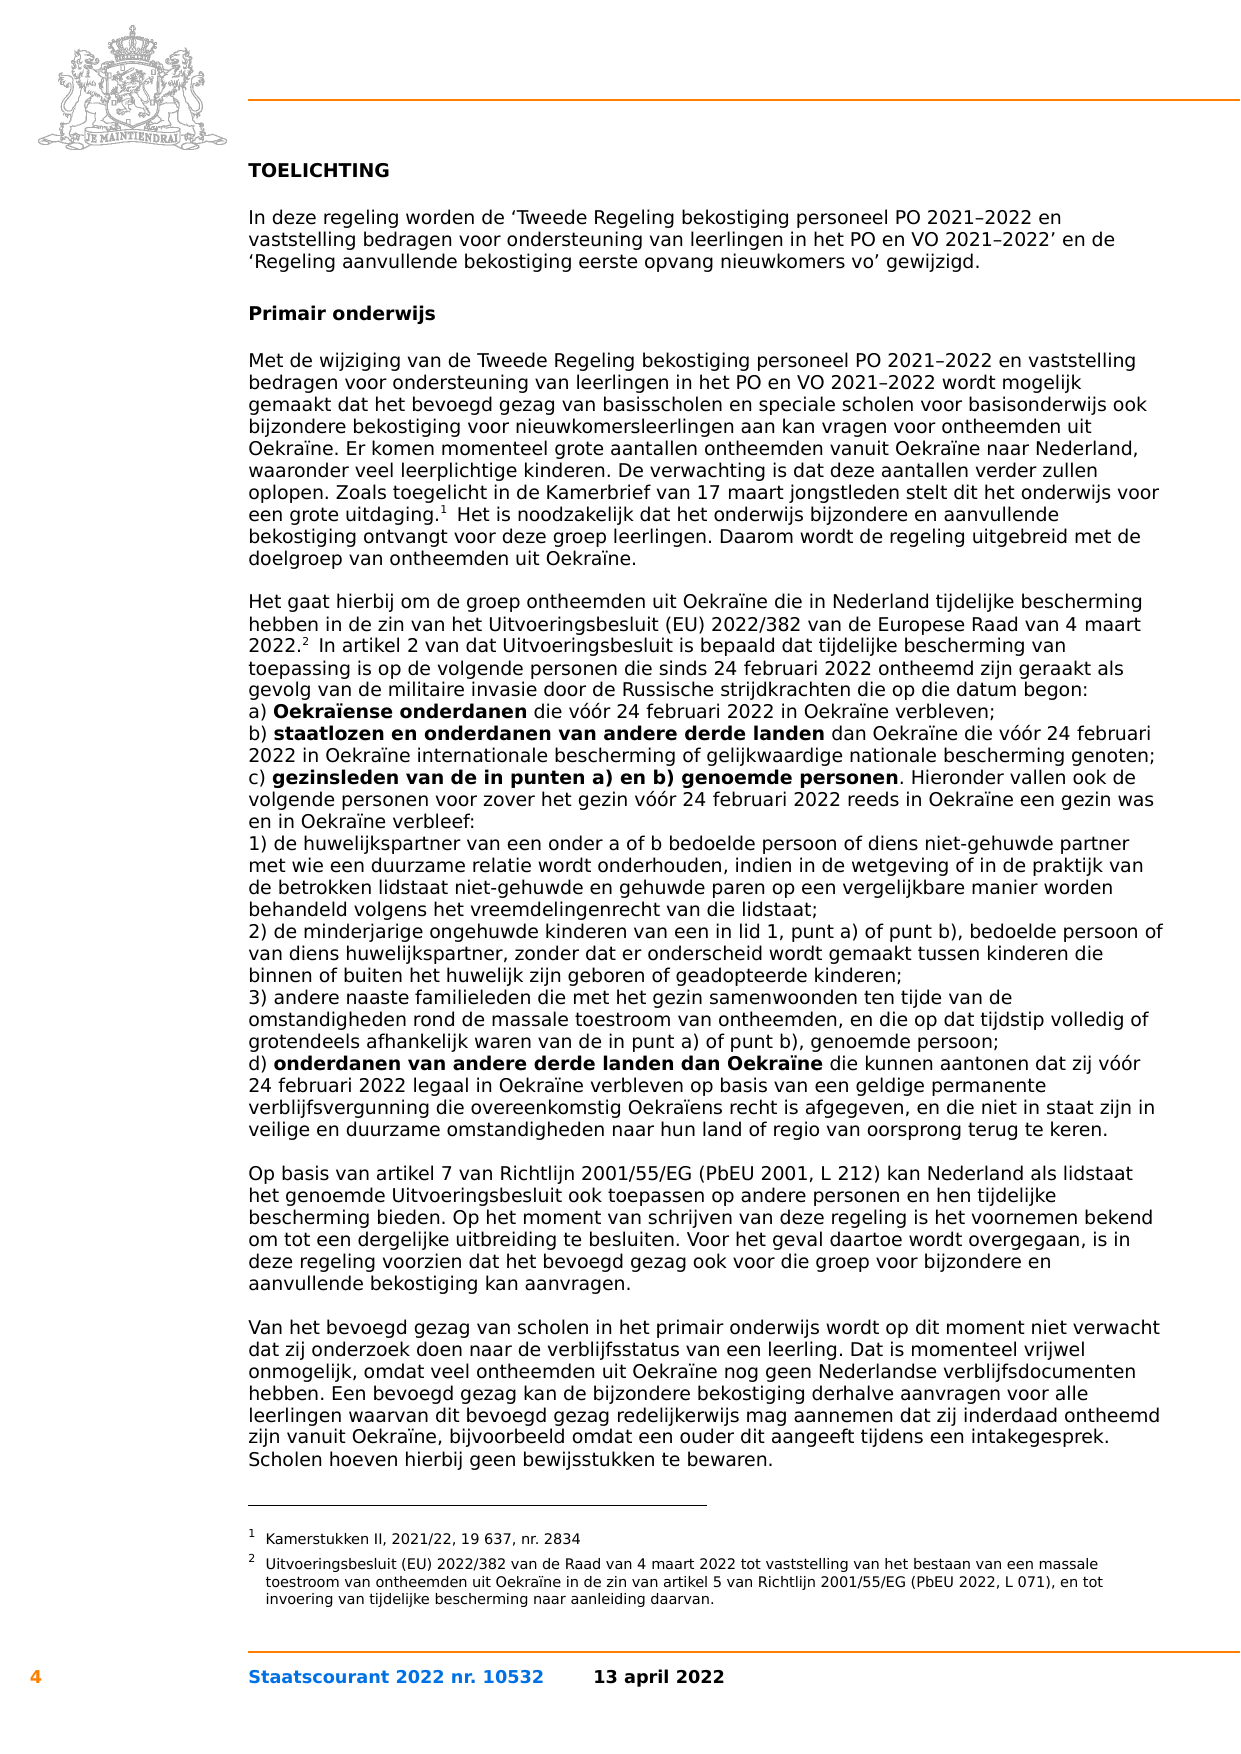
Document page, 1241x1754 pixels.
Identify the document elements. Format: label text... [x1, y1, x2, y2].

text In deze regeling worden de ‘Tweede Regeling bekostiging personeel PO 2021–2022 en vaststelling bedragen voor ondersteuning van leerlingen in het PO en VO 2021–2022’ en de ‘Regeling aanvullende bekostiging eerste opvang nieuwkomers vo’ gewijzigd. [248, 207, 1163, 273]
text c) gezinsleden van de in punten a) en b) genoemde personen. Hieronder vallen ook de volgende personen voor zover het gezin vóór 24 februari 2022 reeds in Oekraïne een gezin was en in Oekraïne verbleef: [248, 767, 1163, 833]
text Uitvoeringsbesluit (EU) 2022/382 van de Raad van 4 maart 2022 tot vaststelling van het bestaan van een massale toestroom van ontheemden uit Oekraïne in de zin van artikel 5 van Richtlijn 2001/55/EG (PbEU 2022, L 071), en tot invoering van tijdelijke bescherming naar aanleiding daarvan. [248, 1552, 1163, 1608]
subtitle Primair onderwijs [248, 303, 1163, 325]
text Het gaat hierbij om de groep ontheemden uit Oekraïne die in Nederland tijdelijke bescherming hebben in de zin van het Uitvoeringsbesluit (EU) 2022/382 van de Europese Raad van 4 maart 2022. In artikel 2 van dat Uitvoeringsbesluit is bepaald dat tijdelijke bescherming van toepassing is op de volgende personen die sinds 24 februari 2022 ontheemd zijn geraakt als gevolg van de militaire invasie door de Russische strijdkrachten die op die datum begon: [248, 591, 1163, 701]
text 2) de minderjarige ongehuwde kinderen van een in lid 1, punt a) of punt b), bedoelde persoon of van diens huwelijkspartner, zonder dat er onderscheid wordt gemaakt tussen kinderen die binnen of buiten het huwelijk zijn geboren of geadopteerde kinderen; [248, 921, 1163, 987]
text b) staatlozen en onderdanen van andere derde landen dan Oekraïne die vóór 24 februari 2022 in Oekraïne internationale bescherming of gelijkwaardige nationale bescherming genoten; [248, 723, 1163, 767]
text Met de wijziging van de Tweede Regeling bekostiging personeel PO 2021–2022 en vaststelling bedragen voor ondersteuning van leerlingen in het PO en VO 2021–2022 wordt mogelijk gemaakt dat het bevoegd gezag van basisscholen en speciale scholen voor basisonderwijs ook bijzondere bekostiging voor nieuwkomersleerlingen aan kan vragen voor ontheemden uit Oekraïne. Er komen momenteel grote aantallen ontheemden vanuit Oekraïne naar Nederland, waaronder veel leerplichtige kinderen. De verwachting is dat deze aantallen verder zullen oplopen. Zoals toegelicht in de Kamerbrief van 17 maart jongstleden stelt dit het onderwijs voor een grote uitdaging. Het is noodzakelijk dat het onderwijs bijzondere en aanvullende bekostiging ontvangt voor deze groep leerlingen. Daarom wordt de regeling uitgebreid met de doelgroep van ontheemden uit Oekraïne. [248, 350, 1163, 569]
subtitle TOELICHTING [248, 160, 1163, 182]
text Op basis van artikel 7 van Richtlijn 2001/55/EG (PbEU 2001, L 212) kan Nederland als lidstaat het genoemde Uitvoeringsbesluit ook toepassen op andere personen en hen tijdelijke bescherming bieden. Op het moment van schrijven van deze regeling is het voornemen bekend om tot een dergelijke uitbreiding te besluiten. Voor het geval daartoe wordt overgegaan, is in deze regeling voorzien dat het bevoegd gezag ook voor die groep voor bijzondere en aanvullende bekostiging kan aanvragen. [248, 1163, 1163, 1295]
text 1) de huwelijkspartner van een onder a of b bedoelde persoon of diens niet-gehuwde partner met wie een duurzame relatie wordt onderhouden, indien in de wetgeving of in de praktijk van de betrokken lidstaat niet-gehuwde en gehuwde paren op een vergelijkbare manier worden behandeld volgens het vreemdelingenrecht van die lidstaat; [248, 833, 1163, 921]
text Van het bevoegd gezag van scholen in het primair onderwijs wordt op dit moment niet verwacht dat zij onderzoek doen naar de verblijfsstatus van een leerling. Dat is momenteel vrijwel onmogelijk, omdat veel ontheemden uit Oekraïne nog geen Nederlandse verblijfsdocumenten hebben. Een bevoegd gezag kan de bijzondere bekostiging derhalve aanvragen voor alle leerlingen waarvan dit bevoegd gezag redelijkerwijs mag aannemen dat zij inderdaad ontheemd zijn vanuit Oekraïne, bijvoorbeeld omdat een ouder dit aangeeft tijdens een intakegesprek. Scholen hoeven hierbij geen bewijsstukken te bewaren. [248, 1317, 1163, 1470]
text d) onderdanen van andere derde landen dan Oekraïne die kunnen aantonen dat zij vóór 24 februari 2022 legaal in Oekraïne verbleven op basis van een geldige permanente verblijfsvergunning die overeenkomstig Oekraïens recht is afgegeven, en die niet in staat zijn in veilige en duurzame omstandigheden naar hun land of regio van oorsprong terug te keren. [248, 1053, 1163, 1141]
text a) Oekraïense onderdanen die vóór 24 februari 2022 in Oekraïne verbleven; [248, 701, 1163, 723]
text Kamerstukken II, 2021/22, 19 637, nr. 2834 [248, 1527, 1163, 1549]
text 3) andere naaste familieleden die met het gezin samenwoonden ten tijde van de omstandigheden rond de massale toestroom van ontheemden, en die op dat tijdstip volledig of grotendeels afhankelijk waren van de in punt a) of punt b), genoemde persoon; [248, 987, 1163, 1053]
picture [38, 25, 227, 150]
